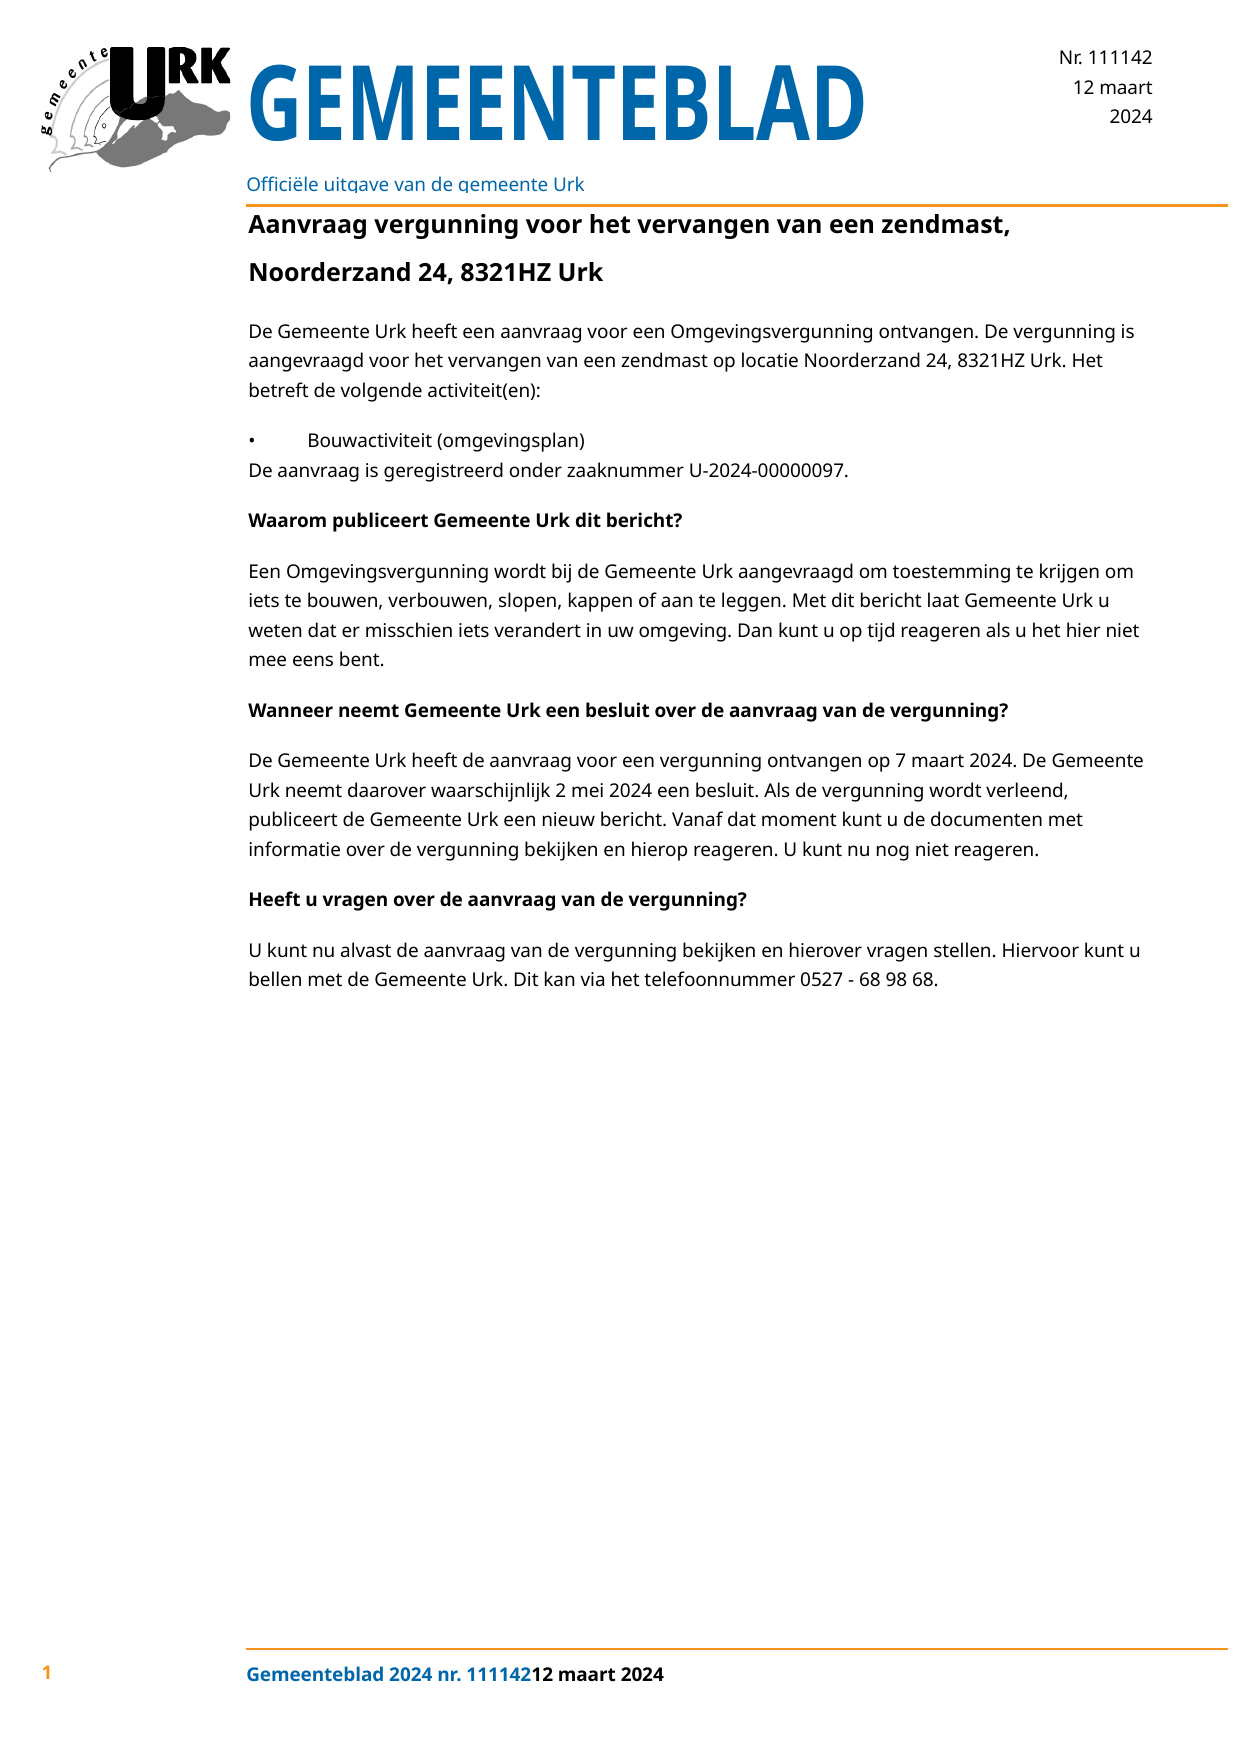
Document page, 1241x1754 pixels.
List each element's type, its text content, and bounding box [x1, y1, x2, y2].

text Waarom publiceert Gemeente Urk dit bericht? [248, 507, 1152, 533]
text U kunt nu alvast de aanvraag van de vergunning bekijken en hierover vragen stellen. Hiervoor kunt u bellen met de Gemeente Urk. Dit kan via het telefoonnummer 0527 - 68 98 68. [248, 937, 1152, 992]
text De Gemeente Urk heeft een aanvraag voor een Omgevingsvergunning ontvangen. De vergunning is aangevraagd voor het vervangen van een zendmast op locatie Noorderzand 24, 8321HZ Urk. Het betreft de volgende activiteit(en): [248, 318, 1152, 403]
text Wanneer neemt Gemeente Urk een besluit over de aanvraag van de vergunning? [248, 697, 1152, 723]
picture [41, 47, 231, 172]
text De aanvraag is geregistreerd onder zaaknummer U-2024-00000097. [248, 457, 1152, 483]
list Bouwactiviteit (omgevingsplan) [248, 427, 1152, 453]
text Heeft u vragen over de aanvraag van de vergunning? [248, 887, 1152, 912]
text Een Omgevingsvergunning wordt bij de Gemeente Urk aangevraagd om toestemming te krijgen om iets te bouwen, verbouwen, slopen, kappen of aan te leggen. Met dit bericht laat Gemeente Urk u weten dat er misschien iets verandert in uw omgeving. Dan kunt u op tijd reageren als u het hier niet mee eens bent. [248, 558, 1152, 672]
text Aanvraag vergunning voor het vervangen van een zendmast, Noorderzand 24, 8321HZ Urk [248, 207, 1152, 288]
text De Gemeente Urk heeft de aanvraag voor een vergunning ontvangen op 7 maart 2024. De Gemeente Urk neemt daarover waarschijnlijk 2 mei 2024 een besluit. Als de vergunning wordt verleend, publiceert de Gemeente Urk een nieuw bericht. Vanaf dat moment kunt u de documenten met informatie over de vergunning bekijken en hierop reageren. U kunt nu nog niet reageren. [248, 747, 1152, 862]
